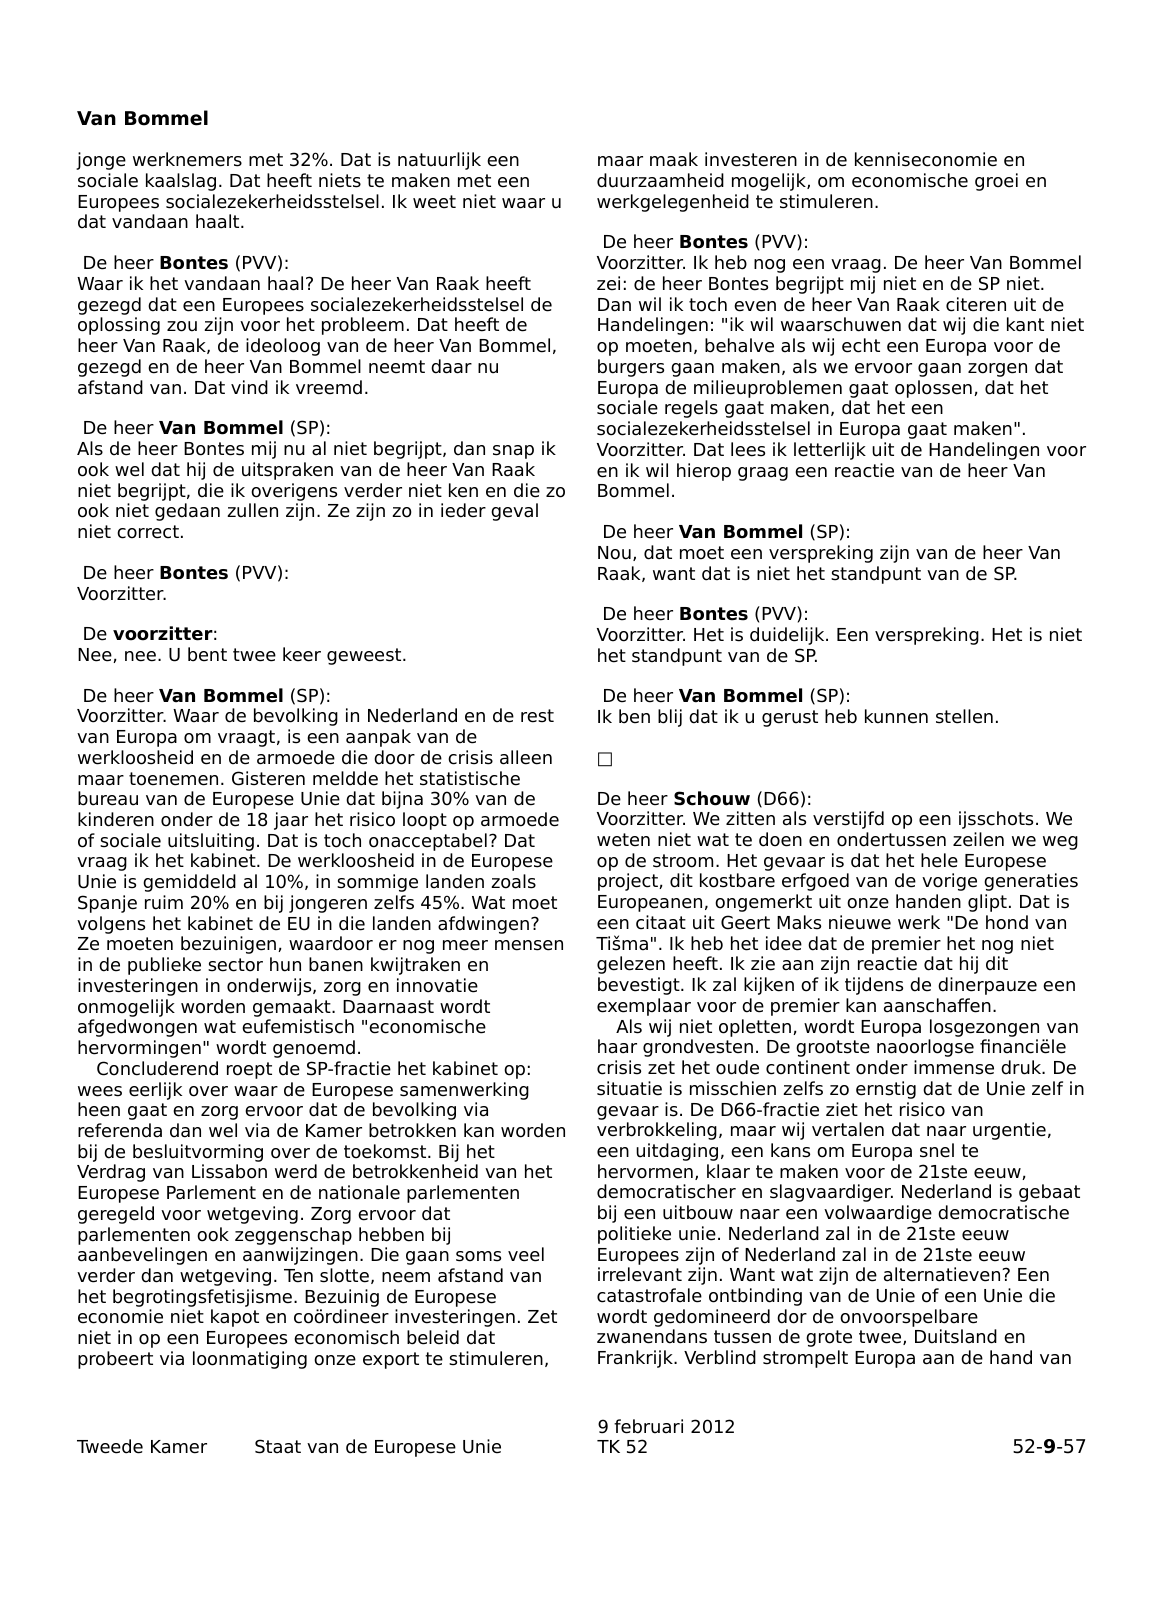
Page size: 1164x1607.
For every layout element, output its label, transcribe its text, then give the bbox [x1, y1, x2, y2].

text De heer Bontes (PVV): [596, 232, 1087, 253]
text De heer Schouw (D66): [596, 788, 1087, 809]
text De voorzitter: [77, 624, 567, 645]
text Voorzitter. Waar de bevolking in Nederland en de rest van Europa om vraagt, is een aanpak van de werkloosheid en de armoede die door de crisis alleen maar toenemen. Gisteren meldde het statistische bureau van de Europese Unie dat bijna 30% van de kinderen onder de 18 jaar het risico loopt op armoede of sociale uitsluiting. Dat is toch onacceptabel? Dat vraag ik het kabinet. De werkloosheid in de Europese Unie is gemiddeld al 10%, in sommige landen zoals Spanje ruim 20% en bij jongeren zelfs 45%. Wat moet volgens het kabinet de EU in die landen afdwingen? Ze moeten bezuinigen, waardoor er nog meer mensen in de publieke sector hun banen kwijtraken en investeringen in onderwijs, zorg en innovatie onmogelijk worden gemaakt. Daarnaast wordt afgedwongen wat eufemistisch "economische hervormingen" wordt genoemd. [77, 706, 567, 1059]
text maar maak investeren in de kenniseconomie en duurzaamheid mogelijk, om economische groei en werkgelegenheid te stimuleren. [596, 150, 1087, 212]
text De heer Van Bommel (SP): [596, 686, 1087, 707]
text Concluderend roept de SP-fractie het kabinet op: wees eerlijk over waar de Europese samenwerking heen gaat en zorg ervoor dat de bevolking via referenda dan wel via de Kamer betrokken kan worden bij de besluitvorming over de toekomst. Bij het Verdrag van Lissabon werd de betrokkenheid van het Europese Parlement en de nationale parlementen geregeld voor wetgeving. Zorg ervoor dat parlementen ook zeggenschap hebben bij aanbevelingen en aanwijzingen. Die gaan soms veel verder dan wetgeving. Ten slotte, neem afstand van het begrotingsfetisjisme. Bezuinig de Europese economie niet kapot en coördineer investeringen. Zet niet in op een Europees economisch beleid dat probeert via loonmatiging onze export te stimuleren, [77, 1059, 567, 1369]
text jonge werknemers met 32%. Dat is natuurlijk een sociale kaalslag. Dat heeft niets te maken met een Europees socialezekerheidsstelsel. Ik weet niet waar u dat vandaan haalt. [77, 150, 567, 233]
text □ [596, 748, 1087, 768]
text Voorzitter. [77, 583, 567, 604]
text Ik ben blij dat ik u gerust heb kunnen stellen. [596, 707, 1087, 728]
text Als de heer Bontes mij nu al niet begrijpt, dan snap ik ook wel dat hij de uitspraken van de heer Van Raak niet begrijpt, die ik overigens verder niet ken en die zo ook niet gedaan zullen zijn. Ze zijn zo in ieder geval niet correct. [77, 439, 567, 543]
text De heer Bontes (PVV): [596, 604, 1087, 625]
text Voorzitter. Ik heb nog een vraag. De heer Van Bommel zei: de heer Bontes begrijpt mij niet en de SP niet. Dan wil ik toch even de heer Van Raak citeren uit de Handelingen: "ik wil waarschuwen dat wij die kant niet op moeten, behalve als wij echt een Europa voor de burgers gaan maken, als we ervoor gaan zorgen dat Europa de milieuproblemen gaat oplossen, dat het sociale regels gaat maken, dat het een socialezekerheidsstelsel in Europa gaat maken". Voorzitter. Dat lees ik letterlijk uit de Handelingen voor en ik wil hierop graag een reactie van de heer Van Bommel. [596, 253, 1087, 502]
text Nou, dat moet een verspreking zijn van de heer Van Raak, want dat is niet het standpunt van de SP. [596, 543, 1087, 584]
text Voorzitter. We zitten als verstijfd op een ijsschots. We weten niet wat te doen en ondertussen zeilen we weg op de stroom. Het gevaar is dat het hele Europese project, dit kostbare erfgoed van de vorige generaties Europeanen, ongemerkt uit onze handen glipt. Dat is een citaat uit Geert Maks nieuwe werk "De hond van Tišma". Ik heb het idee dat de premier het nog niet gelezen heeft. Ik zie aan zijn reactie dat hij dit bevestigt. Ik zal kijken of ik tijdens de dinerpauze een exemplaar voor de premier kan aanschaffen. [596, 809, 1087, 1016]
text De heer Bontes (PVV): [77, 563, 567, 583]
text Als wij niet opletten, wordt Europa losgezongen van haar grondvesten. De grootste naoorlogse financiële crisis zet het oude continent onder immense druk. De situatie is misschien zelfs zo ernstig dat de Unie zelf in gevaar is. De D66-fractie ziet het risico van verbrokkeling, maar wij vertalen dat naar urgentie, een uitdaging, een kans om Europa snel te hervormen, klaar te maken voor de 21ste eeuw, democratischer en slagvaardiger. Nederland is gebaat bij een uitbouw naar een volwaardige democratische politieke unie. Nederland zal in de 21ste eeuw Europees zijn of Nederland zal in de 21ste eeuw irrelevant zijn. Want wat zijn de alternatieven? Een catastrofale ontbinding van de Unie of een Unie die wordt gedomineerd dor de onvoorspelbare zwanendans tussen de grote twee, Duitsland en Frankrijk. Verblind strompelt Europa aan de hand van [596, 1016, 1087, 1369]
text De heer Bontes (PVV): [77, 253, 567, 274]
text Nee, nee. U bent twee keer geweest. [77, 645, 567, 666]
text Voorzitter. Het is duidelijk. Een verspreking. Het is niet het standpunt van de SP. [596, 625, 1087, 666]
text Waar ik het vandaan haal? De heer Van Raak heeft gezegd dat een Europees socialezekerheidsstelsel de oplossing zou zijn voor het probleem. Dat heeft de heer Van Raak, de ideoloog van de heer Van Bommel, gezegd en de heer Van Bommel neemt daar nu afstand van. Dat vind ik vreemd. [77, 274, 567, 398]
text De heer Van Bommel (SP): [77, 418, 567, 439]
text De heer Van Bommel (SP): [77, 686, 567, 706]
text De heer Van Bommel (SP): [596, 522, 1087, 543]
